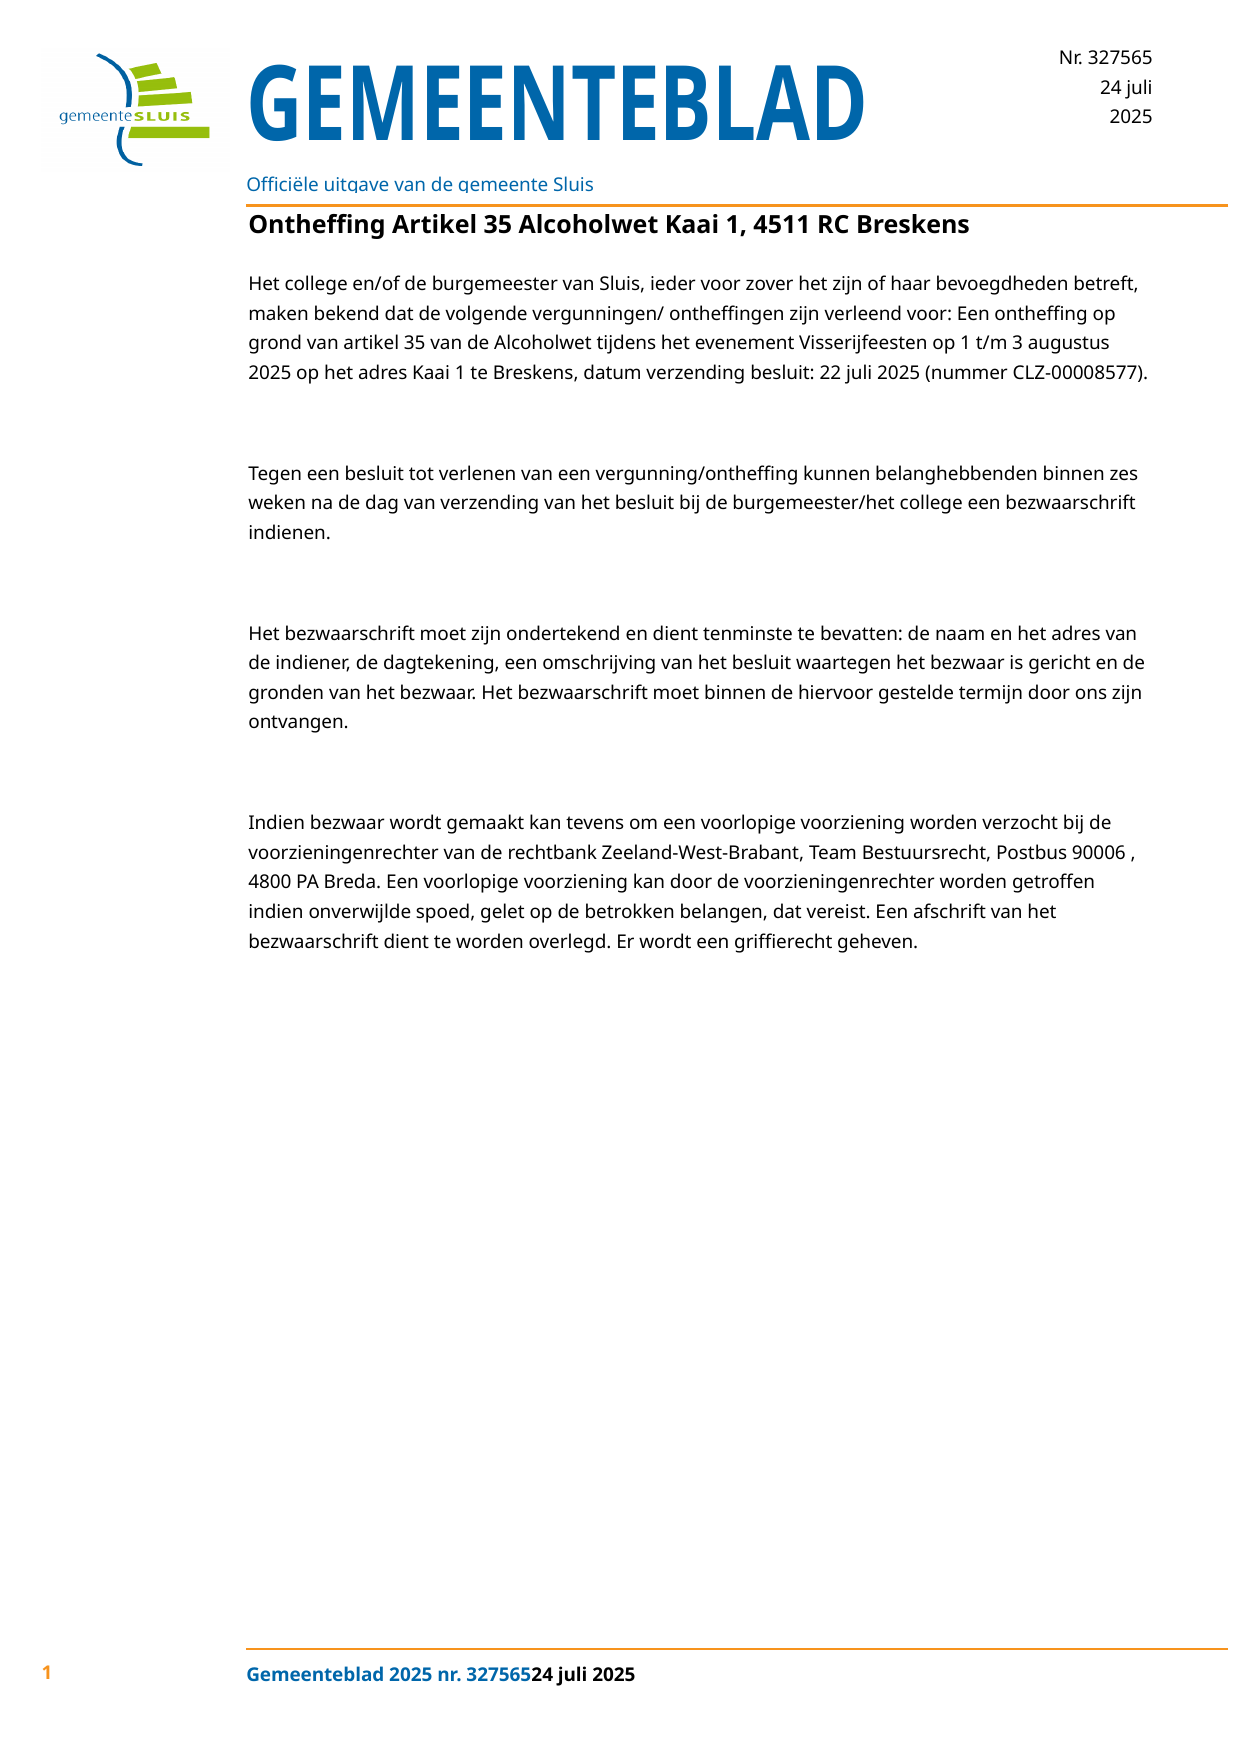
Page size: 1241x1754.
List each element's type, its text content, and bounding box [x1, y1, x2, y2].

text Het college en/of de burgemeester van Sluis, ieder voor zover het zijn of haar bevoegdheden betreft, maken bekend dat de volgende vergunningen/ ontheffingen zijn verleend voor: Een ontheffing op grond van artikel 35 van de Alcoholwet tijdens het evenement Visserijfeesten op 1 t/m 3 augustus 2025 op het adres Kaai 1 te Breskens, datum verzending besluit: 22 juli 2025 (nummer CLZ-00008577). [248, 270, 1152, 385]
text Tegen een besluit tot verlenen van een vergunning/ontheffing kunnen belanghebbenden binnen zes weken na de dag van verzending van het besluit bij de burgemeester/het college een bezwaarschrift indienen. [248, 460, 1152, 545]
picture [41, 47, 231, 172]
text Ontheffing Artikel 35 Alcoholwet Kaai 1, 4511 RC Breskens [248, 207, 1152, 241]
text Het bezwaarschrift moet zijn ondertekend en dient tenminste te bevatten: de naam en het adres van de indiener, de dagtekening, een omschrijving van het besluit waartegen het bezwaar is gericht en de gronden van het bezwaar. Het bezwaarschrift moet binnen de hiervoor gestelde termijn door ons zijn ontvangen. [248, 620, 1152, 734]
text Indien bezwaar wordt gemaakt kan tevens om een voorlopige voorziening worden verzocht bij de voorzieningenrechter van de rechtbank Zeeland-West-Brabant, Team Bestuursrecht, Postbus 90006 , 4800 PA Breda. Een voorlopige voorziening kan door de voorzieningenrechter worden getroffen indien onverwijlde spoed, gelet op de betrokken belangen, dat vereist. Een afschrift van het bezwaarschrift dient te worden overlegd. Er wordt een griffierecht geheven. [248, 809, 1152, 953]
